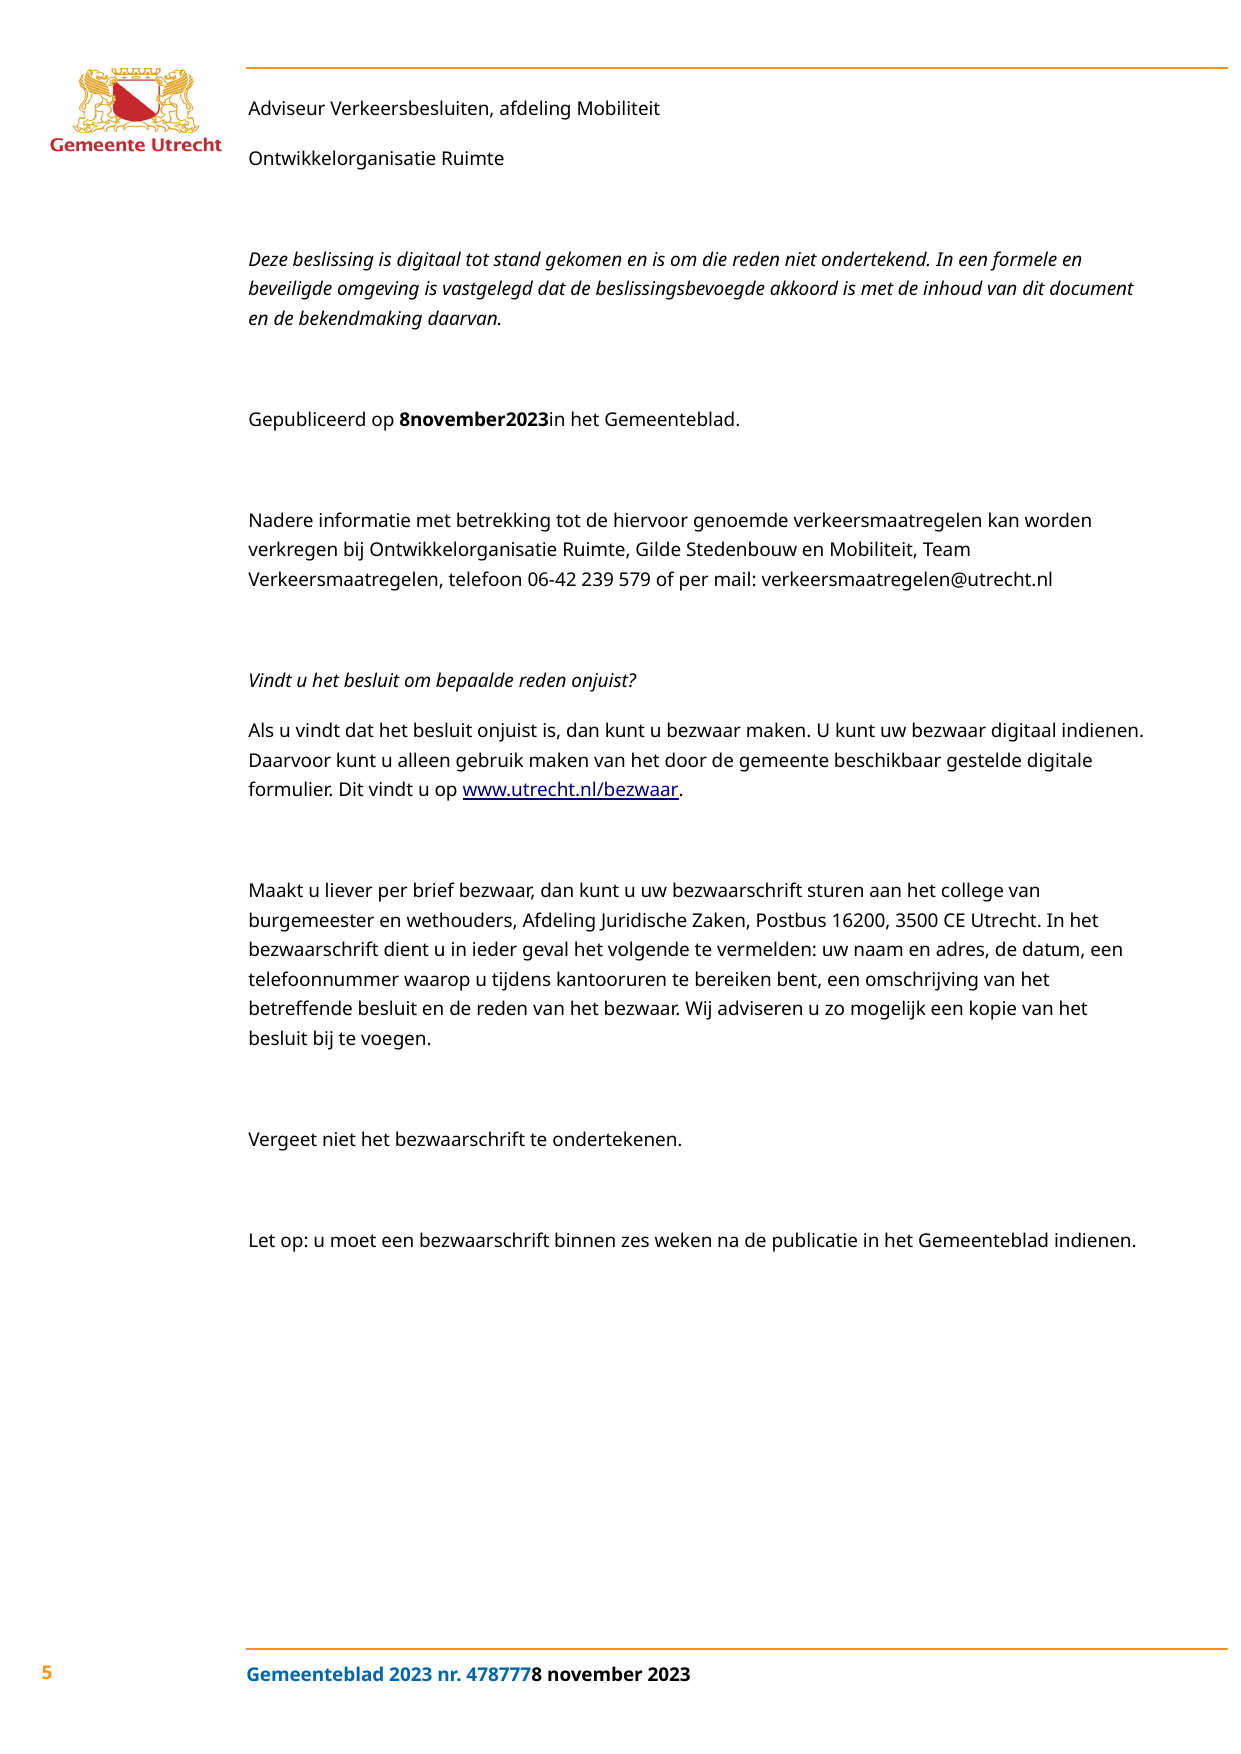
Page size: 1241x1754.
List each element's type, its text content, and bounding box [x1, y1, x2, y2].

text Adviseur Verkeersbesluiten, afdeling Mobiliteit [248, 95, 1152, 121]
text Maakt u liever per brief bezwaar, dan kunt u uw bezwaarschrift sturen aan het college van burgemeester en wethouders, Afdeling Juridische Zaken, Postbus 16200, 3500 CE Utrecht. In het bezwaarschrift dient u in ieder geval het volgende te vermelden: uw naam en adres, de datum, een telefoonnummer waarop u tijdens kantooruren te bereiken bent, een omschrijving van het betreffende besluit en de reden van het bezwaar. Wij adviseren u zo mogelijk een kopie van het besluit bij te voegen. [248, 877, 1152, 1051]
text Vergeet niet het bezwaarschrift te ondertekenen. [248, 1126, 1152, 1152]
text Gepubliceerd op 8november2023in het Gemeenteblad. [248, 406, 1152, 432]
text Deze beslissing is digitaal tot stand gekomen en is om die reden niet ondertekend. In een formele en beveiligde omgeving is vastgelegd dat de beslissingsbevoegde akkoord is met de inhoud van dit document en de bekendmaking daarvan. [248, 246, 1152, 331]
text Nadere informatie met betrekking tot de hiervoor genoemde verkeersmaatregelen kan worden verkregen bij Ontwikkelorganisatie Ruimte, Gilde Stedenbouw en Mobiliteit, Team Verkeersmaatregelen, telefoon 06-42 239 579 of per mail: verkeersmaatregelen@utrecht.nl [248, 507, 1152, 592]
text Als u vindt dat het besluit onjuist is, dan kunt u bezwaar maken. U kunt uw bezwaar digitaal indienen. Daarvoor kunt u alleen gebruik maken van het door de gemeente beschikbaar gestelde digitale formulier. Dit vindt u op www.utrecht.nl/bezwaar. [248, 717, 1152, 802]
text Let op: u moet een bezwaarschrift binnen zes weken na de publicatie in het Gemeenteblad indienen. [248, 1227, 1152, 1253]
picture [41, 47, 231, 172]
text Ontwikkelorganisatie Ruimte [248, 145, 1152, 171]
text Vindt u het besluit om bepaalde reden onjuist? [248, 667, 1152, 693]
